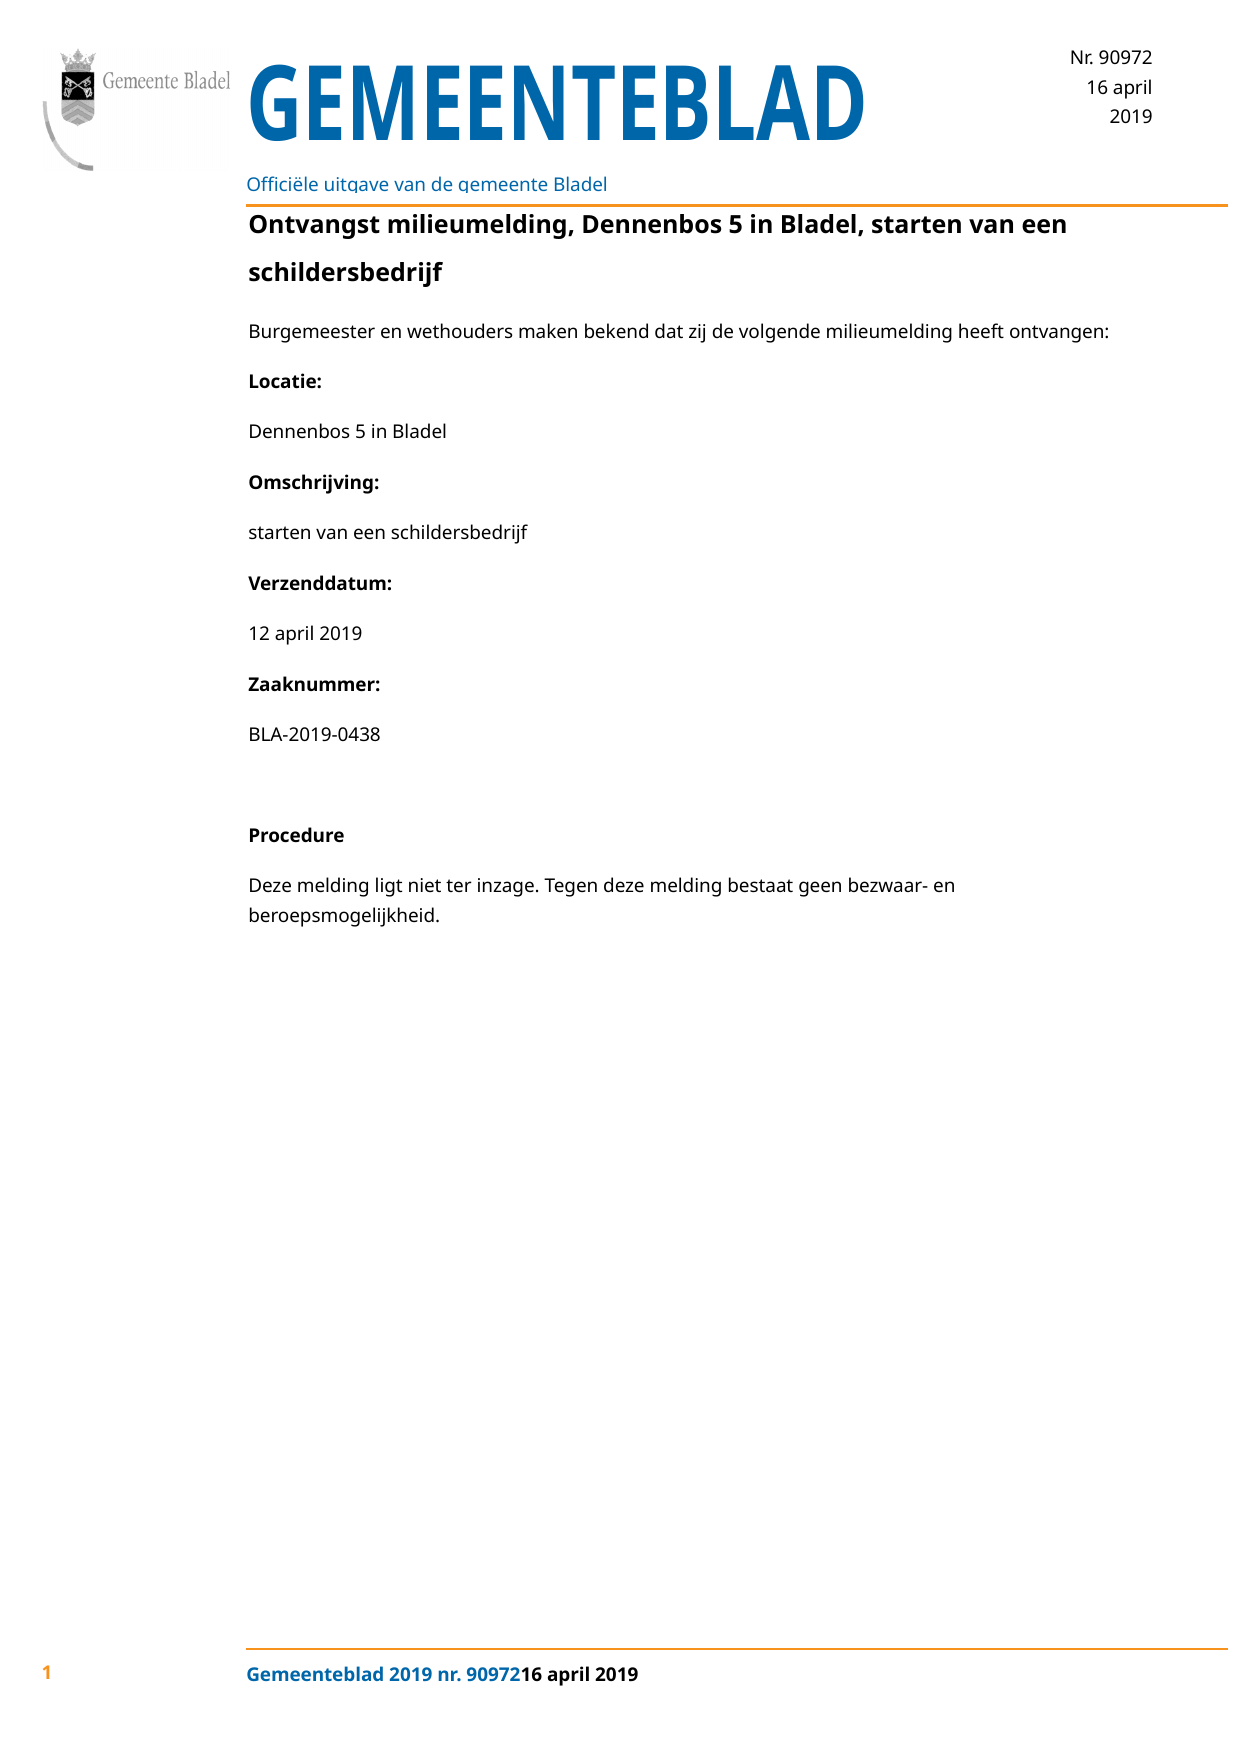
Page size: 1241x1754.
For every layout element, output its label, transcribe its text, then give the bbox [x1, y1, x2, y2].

text Verzenddatum: [248, 570, 1152, 596]
text starten van een schildersbedrijf [248, 519, 1152, 545]
text Deze melding ligt niet ter inzage. Tegen deze melding bestaat geen bezwaar- en beroepsmogelijkheid. [248, 872, 1152, 928]
picture [41, 47, 231, 172]
text Ontvangst milieumelding, Dennenbos 5 in Bladel, starten van een schildersbedrijf [248, 207, 1152, 288]
text Zaaknummer: [248, 671, 1152, 697]
text Burgemeester en wethouders maken bekend dat zij de volgende milieumelding heeft ontvangen: [248, 318, 1152, 344]
text Dennenbos 5 in Bladel [248, 419, 1152, 444]
text BLA-2019-0438 [248, 721, 1152, 747]
text Procedure [248, 822, 1152, 848]
text Omschrijving: [248, 469, 1152, 495]
text Locatie: [248, 368, 1152, 394]
text 12 april 2019 [248, 620, 1152, 646]
